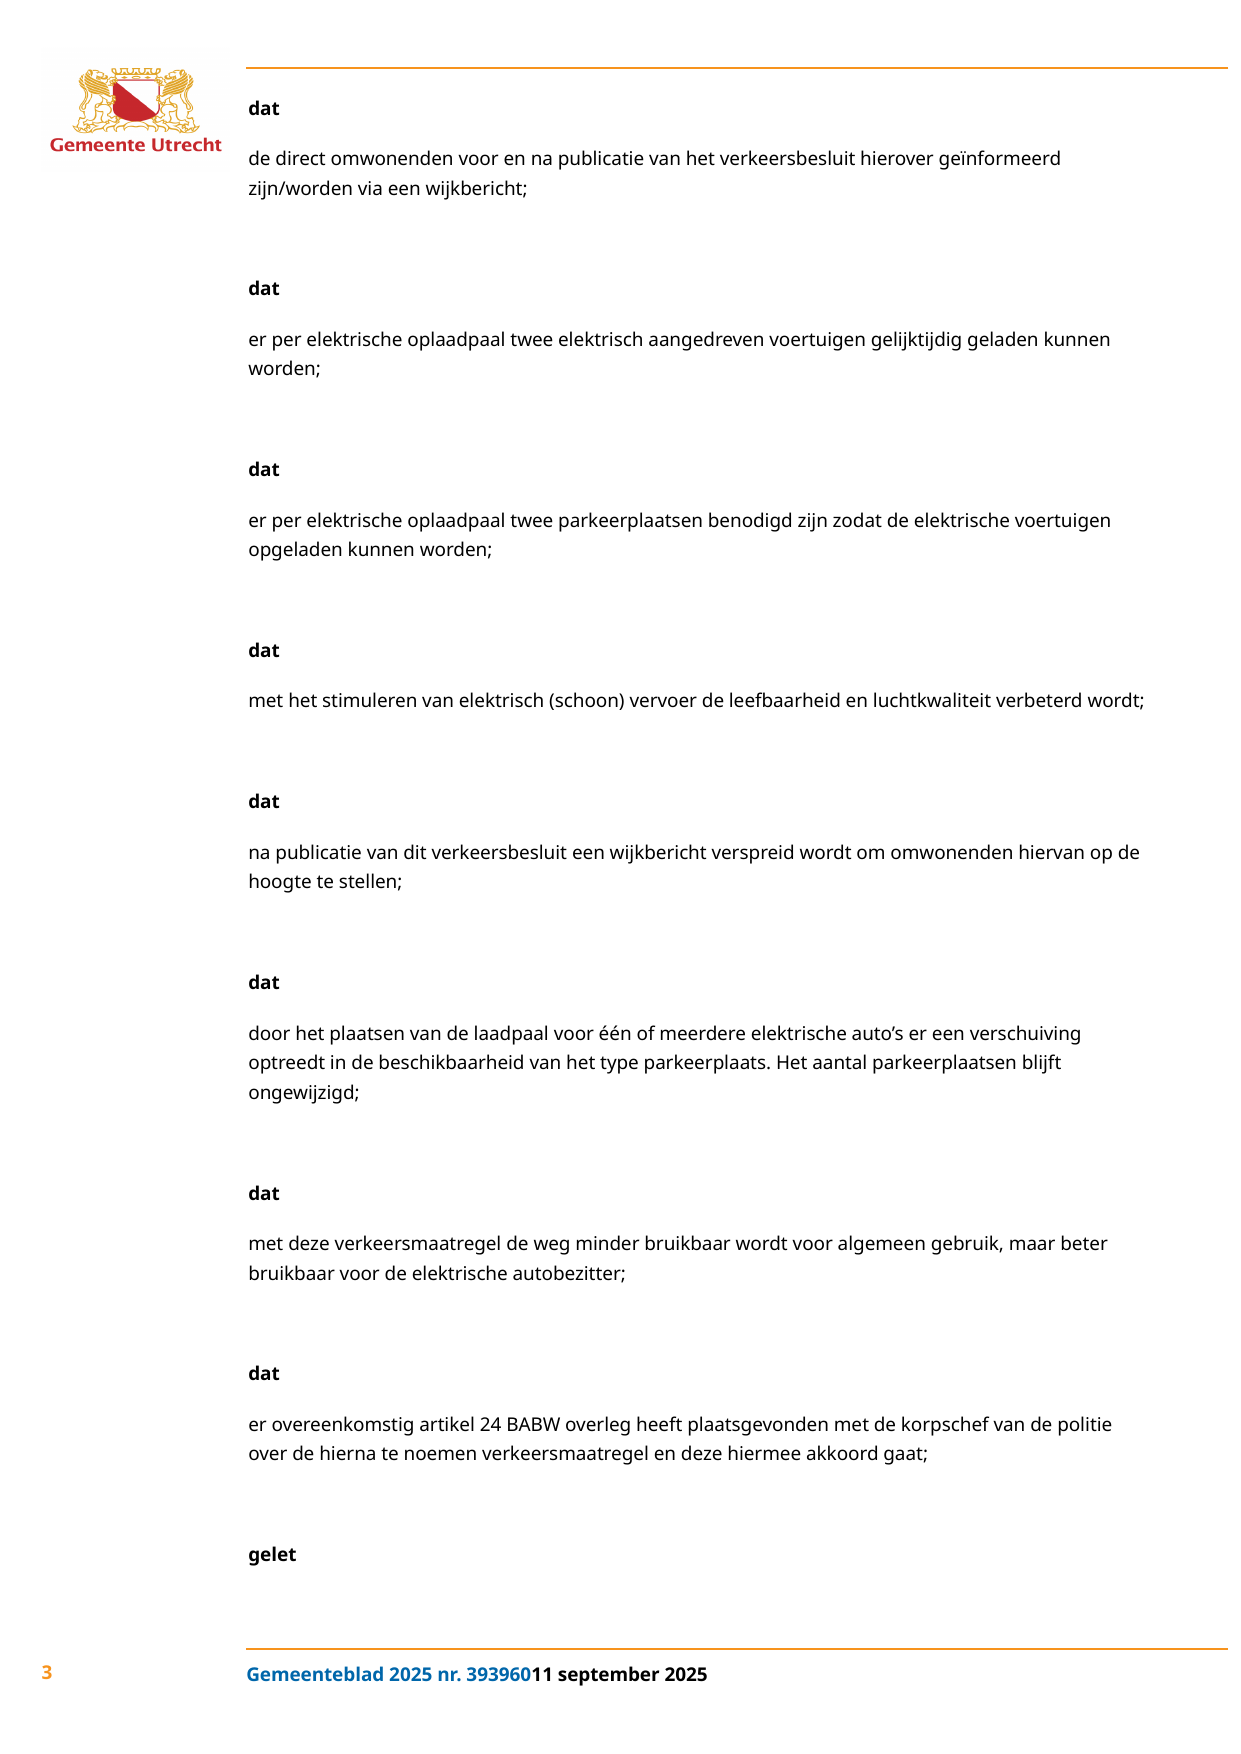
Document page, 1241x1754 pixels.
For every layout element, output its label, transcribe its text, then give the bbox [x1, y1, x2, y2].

text met het stimuleren van elektrisch (schoon) vervoer de leefbaarheid en luchtkwaliteit verbeterd wordt; [248, 688, 1152, 713]
text gelet [248, 1541, 1152, 1567]
text dat [248, 276, 1152, 301]
text dat [248, 969, 1152, 995]
text dat [248, 1361, 1152, 1386]
text dat [248, 1180, 1152, 1206]
text dat [248, 95, 1152, 121]
text er per elektrische oplaadpaal twee parkeerplaatsen benodigd zijn zodat de elektrische voertuigen opgeladen kunnen worden; [248, 507, 1152, 562]
text met deze verkeersmaatregel de weg minder bruikbaar wordt voor algemeen gebruik, maar beter bruikbaar voor de elektrische autobezitter; [248, 1230, 1152, 1286]
text er overeenkomstig artikel 24 BABW overleg heeft plaatsgevonden met de korpschef van de politie over de hierna te noemen verkeersmaatregel en deze hiermee akkoord gaat; [248, 1411, 1152, 1466]
text de direct omwonenden voor en na publicatie van het verkeersbesluit hierover geïnformeerd zijn/worden via een wijkbericht; [248, 145, 1152, 201]
text na publicatie van dit verkeersbesluit een wijkbericht verspreid wordt om omwonenden hiervan op de hoogte te stellen; [248, 839, 1152, 894]
text door het plaatsen van de laadpaal voor één of meerdere elektrische auto’s er een verschuiving optreedt in de beschikbaarheid van het type parkeerplaats. Het aantal parkeerplaatsen blijft ongewijzigd; [248, 1020, 1152, 1105]
text dat [248, 637, 1152, 663]
text dat [248, 456, 1152, 482]
text dat [248, 788, 1152, 814]
text er per elektrische oplaadpaal twee elektrisch aangedreven voertuigen gelijktijdig geladen kunnen worden; [248, 326, 1152, 381]
picture [41, 47, 231, 172]
